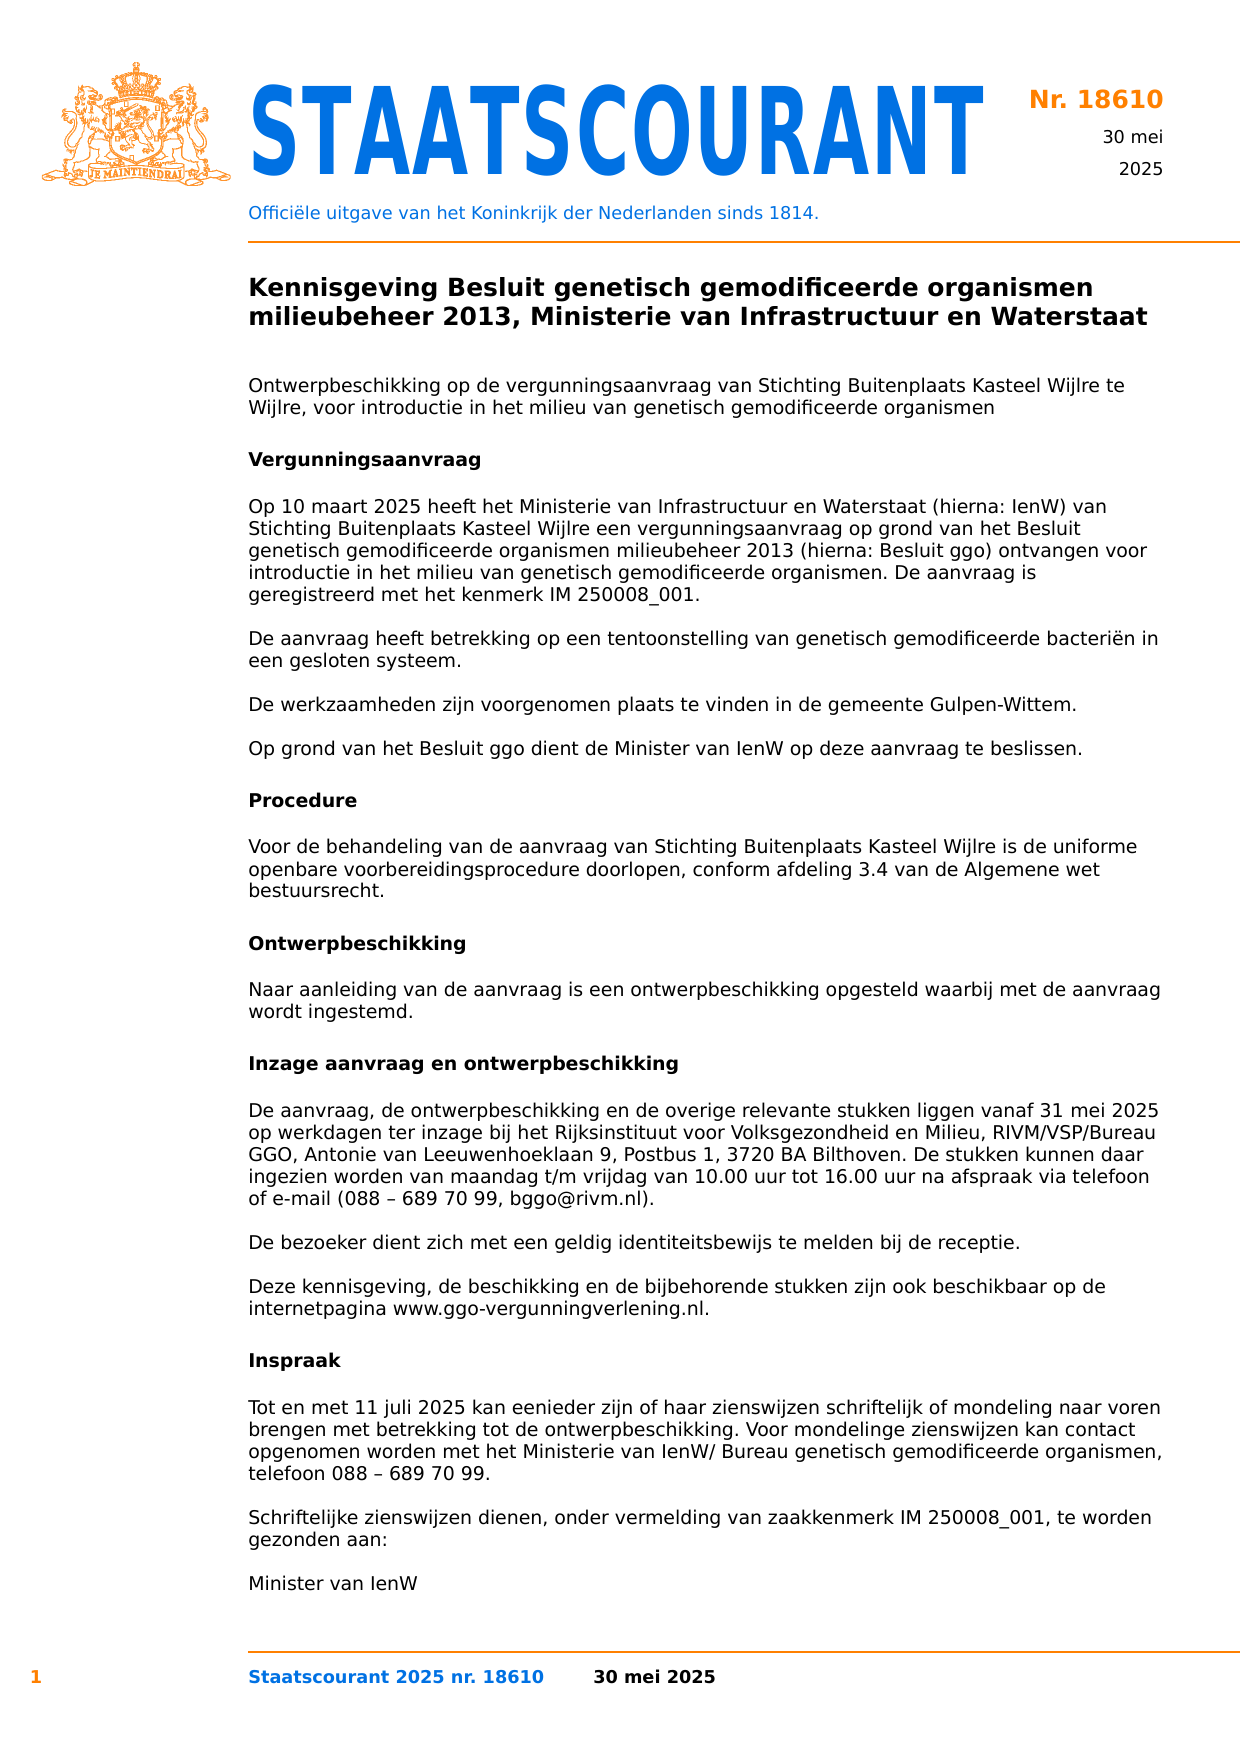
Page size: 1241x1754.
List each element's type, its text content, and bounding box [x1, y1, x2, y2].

subtitle Inzage aanvraag en ontwerpbeschikking [248, 1053, 1163, 1075]
subtitle Kennisgeving Besluit genetisch gemodificeerde organismen milieubeheer 2013, Ministerie van Infrastructuur en Waterstaat [248, 273, 1163, 331]
text Deze kennisgeving, de beschikking en de bijbehorende stukken zijn ook beschikbaar op de internetpagina www.ggo-vergunningverlening.nl. [248, 1276, 1163, 1320]
text Voor de behandeling van de aanvraag van Stichting Buitenplaats Kasteel Wijlre is de uniforme openbare voorbereidingsprocedure doorlopen, conform afdeling 3.4 van de Algemene wet bestuursrecht. [248, 836, 1163, 902]
table_cell Officiële uitgave van het Koninkrijk der Nederlanden sinds 1814. [248, 203, 1240, 241]
text Tot en met 11 juli 2025 kan eenieder zijn of haar zienswijzen schriftelijk of mondeling naar voren brengen met betrekking tot de ontwerpbeschikking. Voor mondelinge zienswijzen kan contact opgenomen worden met het Ministerie van IenW/ Bureau genetisch gemodificeerde organismen, telefoon 088 – 689 70 99. [248, 1397, 1163, 1485]
table_cell 30 mei [998, 121, 1240, 153]
text De bezoeker dient zich met een geldig identiteitsbewijs te melden bij de receptie. [248, 1232, 1163, 1254]
subtitle Procedure [248, 789, 1163, 811]
text Schriftelijke zienswijzen dienen, onder vermelding van zaakkenmerk IM 250008_001, te worden gezonden aan: [248, 1507, 1163, 1551]
text Minister van IenW [248, 1572, 1163, 1594]
table_header STAATSCOURANT [248, 62, 998, 203]
text Naar aanleiding van de aanvraag is een ontwerpbeschikking opgesteld waarbij met de aanvraag wordt ingestemd. [248, 979, 1163, 1023]
table_cell 2025 [998, 153, 1240, 203]
subtitle Inspraak [248, 1350, 1163, 1372]
table_header Nr. 18610 [998, 62, 1240, 121]
subtitle Vergunningsaanvraag [248, 449, 1163, 471]
text De werkzaamheden zijn voorgenomen plaats te vinden in de gemeente Gulpen-Wittem. [248, 694, 1163, 716]
picture [41, 62, 231, 186]
text Op grond van het Besluit ggo dient de Minister van IenW op deze aanvraag te beslissen. [248, 737, 1163, 759]
text Op 10 maart 2025 heeft het Ministerie van Infrastructuur en Waterstaat (hierna: IenW) van Stichting Buitenplaats Kasteel Wijlre een vergunningsaanvraag op grond van het Besluit genetisch gemodificeerde organismen milieubeheer 2013 (hierna: Besluit ggo) ontvangen voor introductie in het milieu van genetisch gemodificeerde organismen. De aanvraag is geregistreerd met het kenmerk IM 250008_001. [248, 496, 1163, 606]
text Ontwerpbeschikking op de vergunningsaanvraag van Stichting Buitenplaats Kasteel Wijlre te Wijlre, voor introductie in het milieu van genetisch gemodificeerde organismen [248, 375, 1163, 419]
subtitle Ontwerpbeschikking [248, 932, 1163, 954]
table_header [25, 62, 248, 241]
text De aanvraag heeft betrekking op een tentoonstelling van genetisch gemodificeerde bacteriën in een gesloten systeem. [248, 628, 1163, 672]
text De aanvraag, de ontwerpbeschikking en de overige relevante stukken liggen vanaf 31 mei 2025 op werkdagen ter inzage bij het Rijksinstituut voor Volksgezondheid en Milieu, RIVM/VSP/Bureau GGO, Antonie van Leeuwenhoeklaan 9, Postbus 1, 3720 BA Bilthoven. De stukken kunnen daar ingezien worden van maandag t/m vrijdag van 10.00 uur tot 16.00 uur na afspraak via telefoon of e-mail (088 – 689 70 99, bggo@rivm.nl). [248, 1100, 1163, 1210]
